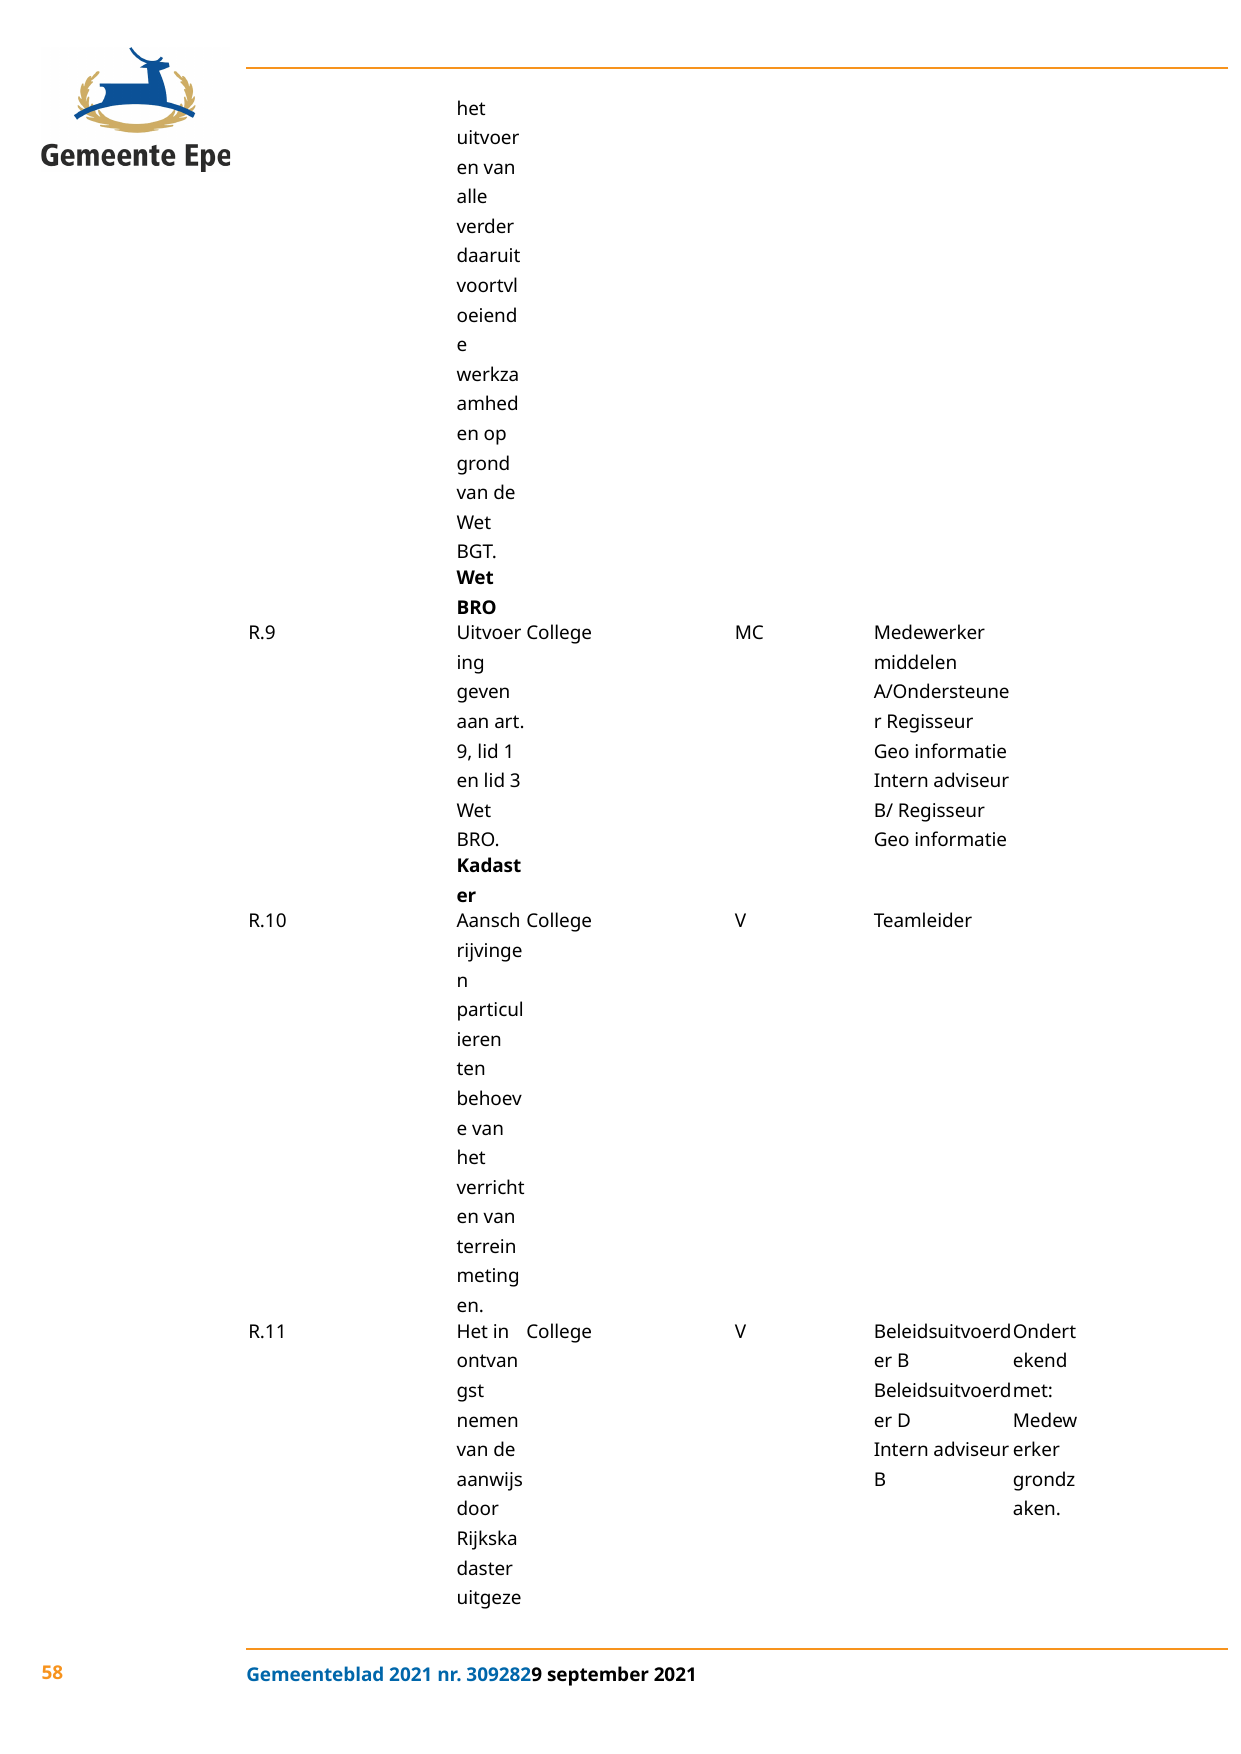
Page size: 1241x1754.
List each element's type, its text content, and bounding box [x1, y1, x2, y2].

table_cell [1082, 853, 1152, 908]
table_cell [874, 95, 1013, 564]
table_cell [735, 564, 873, 619]
table_cell [1013, 564, 1082, 619]
table_cell R.9 [248, 620, 456, 852]
table_cell [526, 95, 734, 564]
table_cell College [526, 1318, 734, 1610]
table_cell [526, 564, 734, 619]
table_cell College [526, 620, 734, 852]
table_cell [735, 95, 873, 564]
table_cell Uitvoering geven aan art. 9, lid 1 en lid 3 Wet BRO. [456, 620, 526, 852]
table_cell Kadaster [456, 853, 526, 908]
table_cell Ondertekend met: Medewerker grondzaken. [1013, 1318, 1082, 1610]
table_cell [1082, 908, 1152, 1318]
table_cell [526, 853, 734, 908]
table_cell Aanschrijvingen particulieren ten behoeve van het verrichten van terreinmetingen. [456, 908, 526, 1318]
table_cell [1082, 564, 1152, 619]
table_cell [1013, 908, 1082, 1318]
table_cell R.11 [248, 1318, 456, 1610]
table_cell [735, 853, 873, 908]
table_cell V [735, 1318, 873, 1610]
table_cell R.10 [248, 908, 456, 1318]
table_cell Medewerker middelen A/Ondersteuner Regisseur Geo informatie Intern adviseur B/ Regisseur Geo informatie [874, 620, 1013, 852]
table_cell Teamleider [874, 908, 1013, 1318]
table_cell [1013, 853, 1082, 908]
table_cell [248, 95, 456, 564]
table_cell [874, 853, 1013, 908]
table_cell [1013, 620, 1082, 852]
table_cell V [735, 908, 873, 1318]
table_cell MC [735, 620, 873, 852]
table_cell Het in ontvangst nemen van de aanwijs door Rijkskadaster uitgeze [456, 1318, 526, 1610]
table_cell [1082, 1318, 1152, 1610]
table_cell het uitvoeren van alle verder daaruit voortvloeiende werkzaamheden op grond van de Wet BGT. [456, 95, 526, 564]
table_cell College [526, 908, 734, 1318]
table_cell [874, 564, 1013, 619]
table_cell [1082, 620, 1152, 852]
table_cell Beleidsuitvoerder B Beleidsuitvoerder D Intern adviseur B [874, 1318, 1013, 1610]
table_cell [248, 564, 456, 619]
table_cell Wet BRO [456, 564, 526, 619]
picture [41, 47, 231, 172]
table_cell [248, 853, 456, 908]
table_cell [1082, 95, 1152, 564]
table_cell [1013, 95, 1082, 564]
